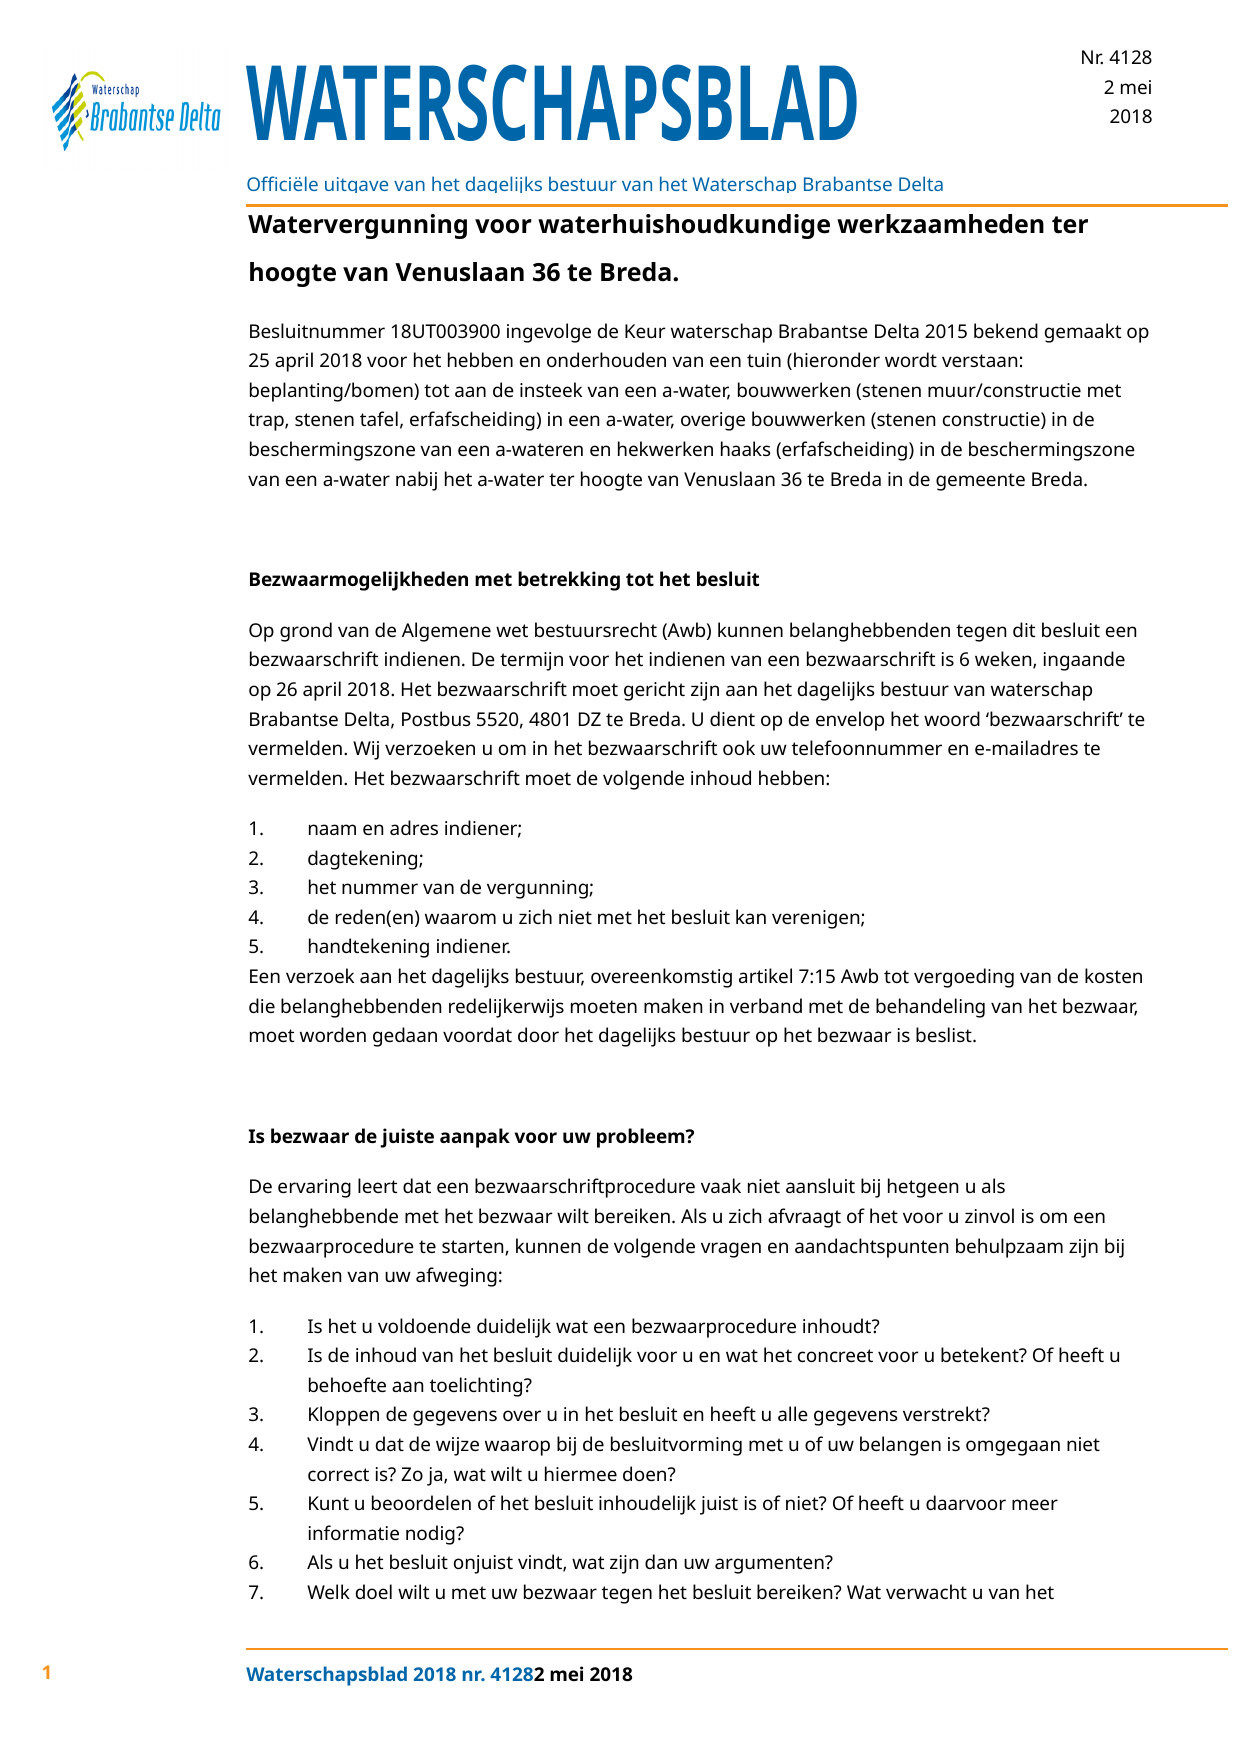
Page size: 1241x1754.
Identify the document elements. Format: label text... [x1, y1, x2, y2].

text De ervaring leert dat een bezwaarschriftprocedure vaak niet aansluit bij hetgeen u als belanghebbende met het bezwaar wilt bereiken. Als u zich afvraagt of het voor u zinvol is om een bezwaarprocedure te starten, kunnen de volgende vragen en aandachtspunten behulpzaam zijn bij het maken van uw afweging: [248, 1174, 1152, 1288]
text Op grond van de Algemene wet bestuursrecht (Awb) kunnen belanghebbenden tegen dit besluit een bezwaarschrift indienen. De termijn voor het indienen van een bezwaarschrift is 6 weken, ingaande op 26 april 2018. Het bezwaarschrift moet gericht zijn aan het dagelijks bestuur van waterschap Brabantse Delta, Postbus 5520, 4801 DZ te Breda. U dient op de envelop het woord ‘bezwaarschrift’ te vermelden. Wij verzoeken u om in het bezwaarschrift ook uw telefoonnummer en e‑mailadres te vermelden. Het bezwaarschrift moet de volgende inhoud hebben: [248, 617, 1152, 791]
text Is bezwaar de juiste aanpak voor uw probleem? [248, 1123, 1152, 1149]
list handtekening indiener. [248, 934, 1152, 959]
text Bezwaarmogelijkheden met betrekking tot het besluit [248, 567, 1152, 592]
text Een verzoek aan het dagelijks bestuur, overeenkomstig artikel 7:15 Awb tot vergoeding van de kosten die belanghebbenden redelijkerwijs moeten maken in verband met de behandeling van het bezwaar, moet worden gedaan voordat door het dagelijks bestuur op het bezwaar is beslist. [248, 963, 1152, 1048]
list Welk doel wilt u met uw bezwaar tegen het besluit bereiken? Wat verwacht u van het [248, 1579, 1152, 1605]
list het nummer van de vergunning; [248, 874, 1152, 900]
picture [41, 47, 231, 172]
text Watervergunning voor waterhuishoudkundige werkzaamheden ter hoogte van Venuslaan 36 te Breda. [248, 207, 1152, 288]
list Is de inhoud van het besluit duidelijk voor u en wat het concreet voor u betekent? Of heeft u behoefte aan toelichting? [248, 1342, 1152, 1398]
list Kloppen de gegevens over u in het besluit en heeft u alle gegevens verstrekt? [248, 1402, 1152, 1427]
list dagtekening; [248, 845, 1152, 871]
list Kunt u beoordelen of het besluit inhoudelijk juist is of niet? Of heeft u daarvoor meer informatie nodig? [248, 1490, 1152, 1546]
list Is het u voldoende duidelijk wat een bezwaarprocedure inhoudt? [248, 1313, 1152, 1339]
list de reden(en) waarom u zich niet met het besluit kan verenigen; [248, 904, 1152, 930]
list Vindt u dat de wijze waarop bij de besluitvorming met u of uw belangen is omgegaan niet correct is? Zo ja, wat wilt u hiermee doen? [248, 1431, 1152, 1487]
list naam en adres indiener; [248, 815, 1152, 841]
text Besluitnummer 18UT003900 ingevolge de Keur waterschap Brabantse Delta 2015 bekend gemaakt op 25 april 2018 voor het hebben en onderhouden van een tuin (hieronder wordt verstaan: beplanting/bomen) tot aan de insteek van een a-water, bouwwerken (stenen muur/constructie met trap, stenen tafel, erfafscheiding) in een a-water, overige bouwwerken (stenen constructie) in de beschermingszone van een a-wateren en hekwerken haaks (erfafscheiding) in de beschermingszone van een a-water nabij het a-water ter hoogte van Venuslaan 36 te Breda in de gemeente Breda. [248, 318, 1152, 492]
list Als u het besluit onjuist vindt, wat zijn dan uw argumenten? [248, 1549, 1152, 1575]
